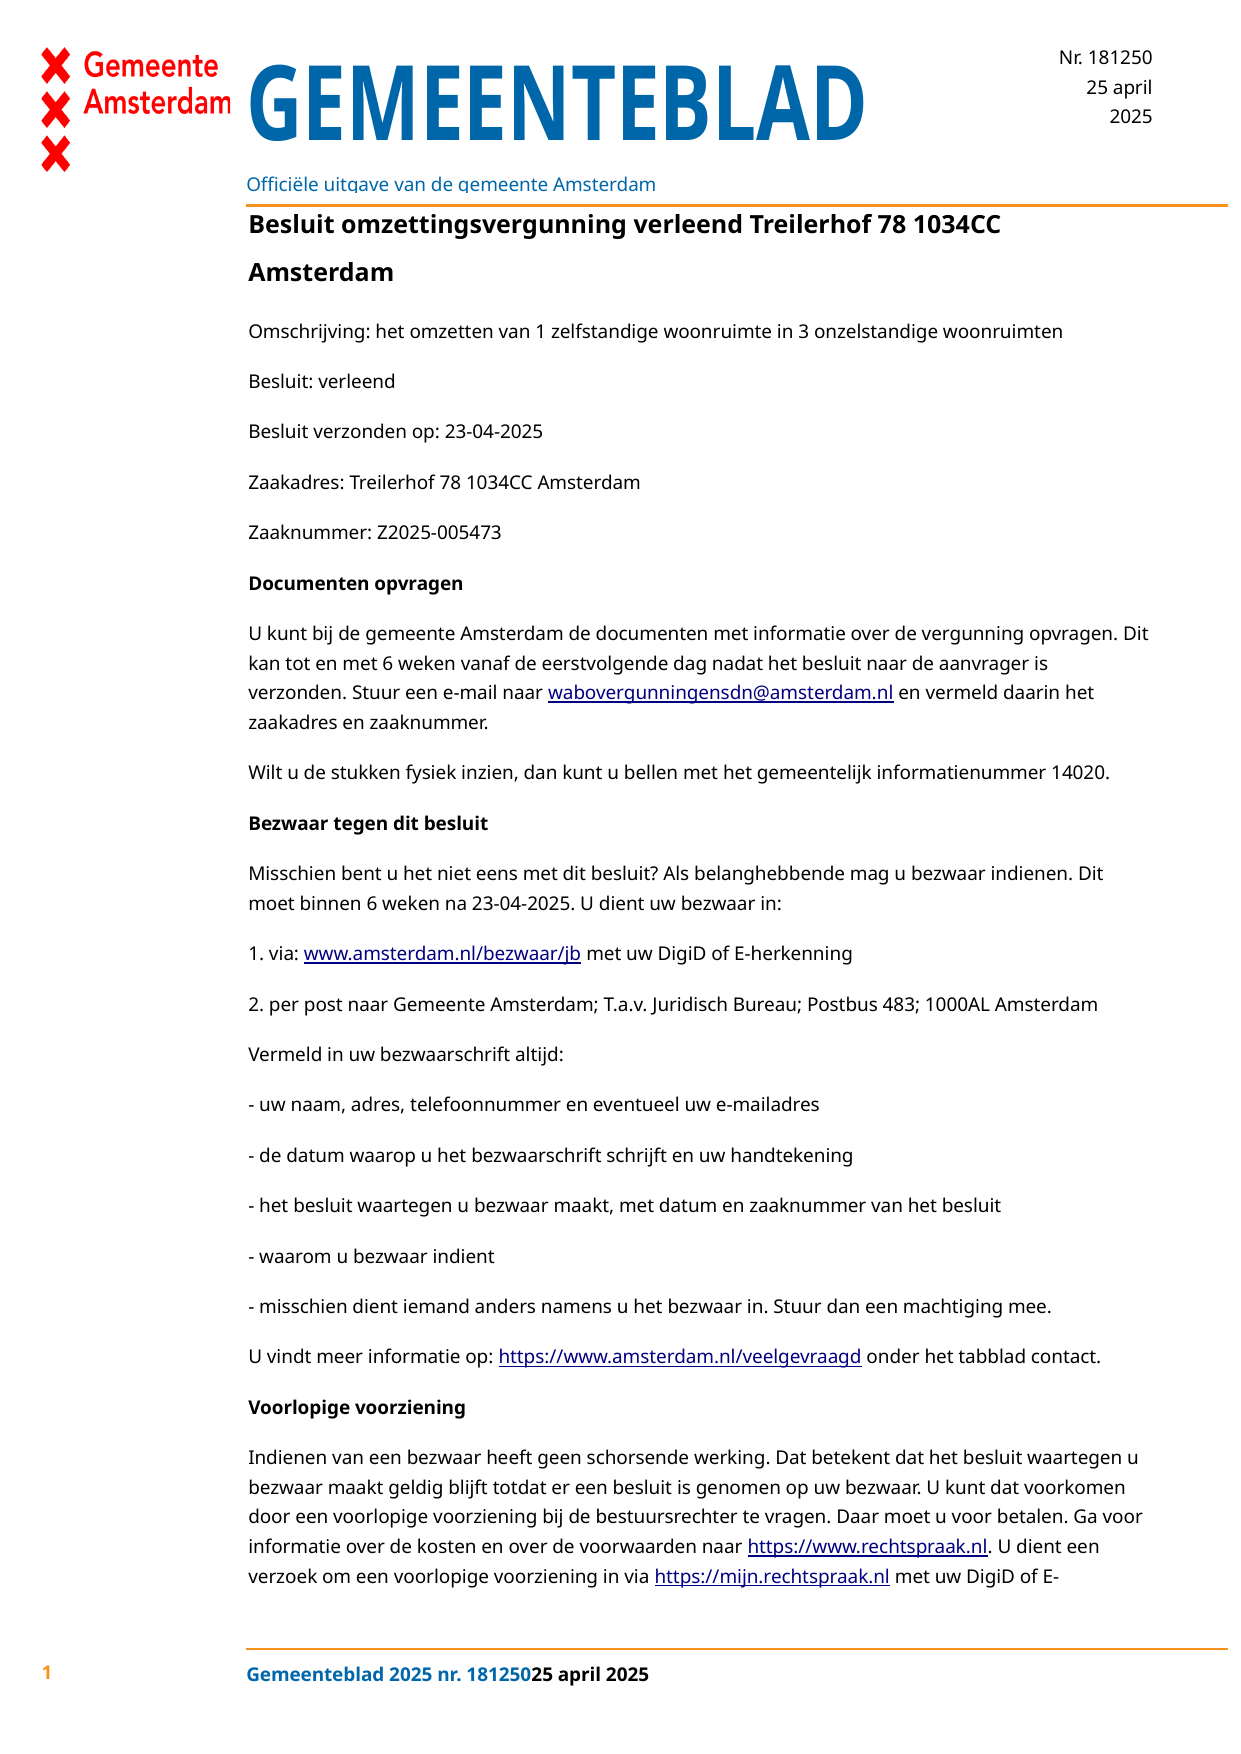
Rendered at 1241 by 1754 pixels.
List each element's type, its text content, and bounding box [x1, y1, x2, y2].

text - het besluit waartegen u bezwaar maakt, met datum en zaaknummer van het besluit [248, 1192, 1152, 1218]
text 2. per post naar Gemeente Amsterdam; T.a.v. Juridisch Bureau; Postbus 483; 1000AL Amsterdam [248, 991, 1152, 1017]
text Wilt u de stukken fysiek inzien, dan kunt u bellen met het gemeentelijk informatienummer 14020. [248, 759, 1152, 785]
text Besluit: verleend [248, 368, 1152, 394]
text 1. via: www.amsterdam.nl/bezwaar/jb met uw DigiD of E-herkenning [248, 940, 1152, 966]
text Besluit omzettingsvergunning verleend Treilerhof 78 1034CC Amsterdam [248, 207, 1152, 288]
text - uw naam, adres, telefoonnummer en eventueel uw e-mailadres [248, 1092, 1152, 1117]
text - de datum waarop u het bezwaarschrift schrijft en uw handtekening [248, 1142, 1152, 1168]
text U kunt bij de gemeente Amsterdam de documenten met informatie over de vergunning opvragen. Dit kan tot en met 6 weken vanaf de eerstvolgende dag nadat het besluit naar de aanvrager is verzonden. Stuur een e-mail naar wabovergunningensdn@amsterdam.nl en vermeld daarin het zaakadres en zaaknummer. [248, 620, 1152, 735]
text - waarom u bezwaar indient [248, 1243, 1152, 1269]
text Zaaknummer: Z2025-005473 [248, 519, 1152, 545]
text Omschrijving: het omzetten van 1 zelfstandige woonruimte in 3 onzelstandige woonruimten [248, 318, 1152, 344]
text - misschien dient iemand anders namens u het bezwaar in. Stuur dan een machtiging mee. [248, 1293, 1152, 1319]
text Besluit verzonden op: 23-04-2025 [248, 419, 1152, 444]
text Indienen van een bezwaar heeft geen schorsende werking. Dat betekent dat het besluit waartegen u bezwaar maakt geldig blijft totdat er een besluit is genomen op uw bezwaar. U kunt dat voorkomen door een voorlopige voorziening bij de bestuursrechter te vragen. Daar moet u voor betalen. Ga voor informatie over de kosten en over de voorwaarden naar https://www.rechtspraak.nl. U dient een verzoek om een voorlopige voorziening in via https://mijn.rechtspraak.nl met uw DigiD of E- [248, 1444, 1152, 1589]
text U vindt meer informatie op: https://www.amsterdam.nl/veelgevraagd onder het tabblad contact. [248, 1344, 1152, 1369]
picture [41, 47, 231, 172]
text Zaakadres: Treilerhof 78 1034CC Amsterdam [248, 469, 1152, 495]
text Misschien bent u het niet eens met dit besluit? Als belanghebbende mag u bezwaar indienen. Dit moet binnen 6 weken na 23-04-2025. U dient uw bezwaar in: [248, 860, 1152, 916]
text Voorlopige voorziening [248, 1394, 1152, 1420]
text Documenten opvragen [248, 570, 1152, 596]
text Vermeld in uw bezwaarschrift altijd: [248, 1041, 1152, 1067]
text Bezwaar tegen dit besluit [248, 810, 1152, 836]
